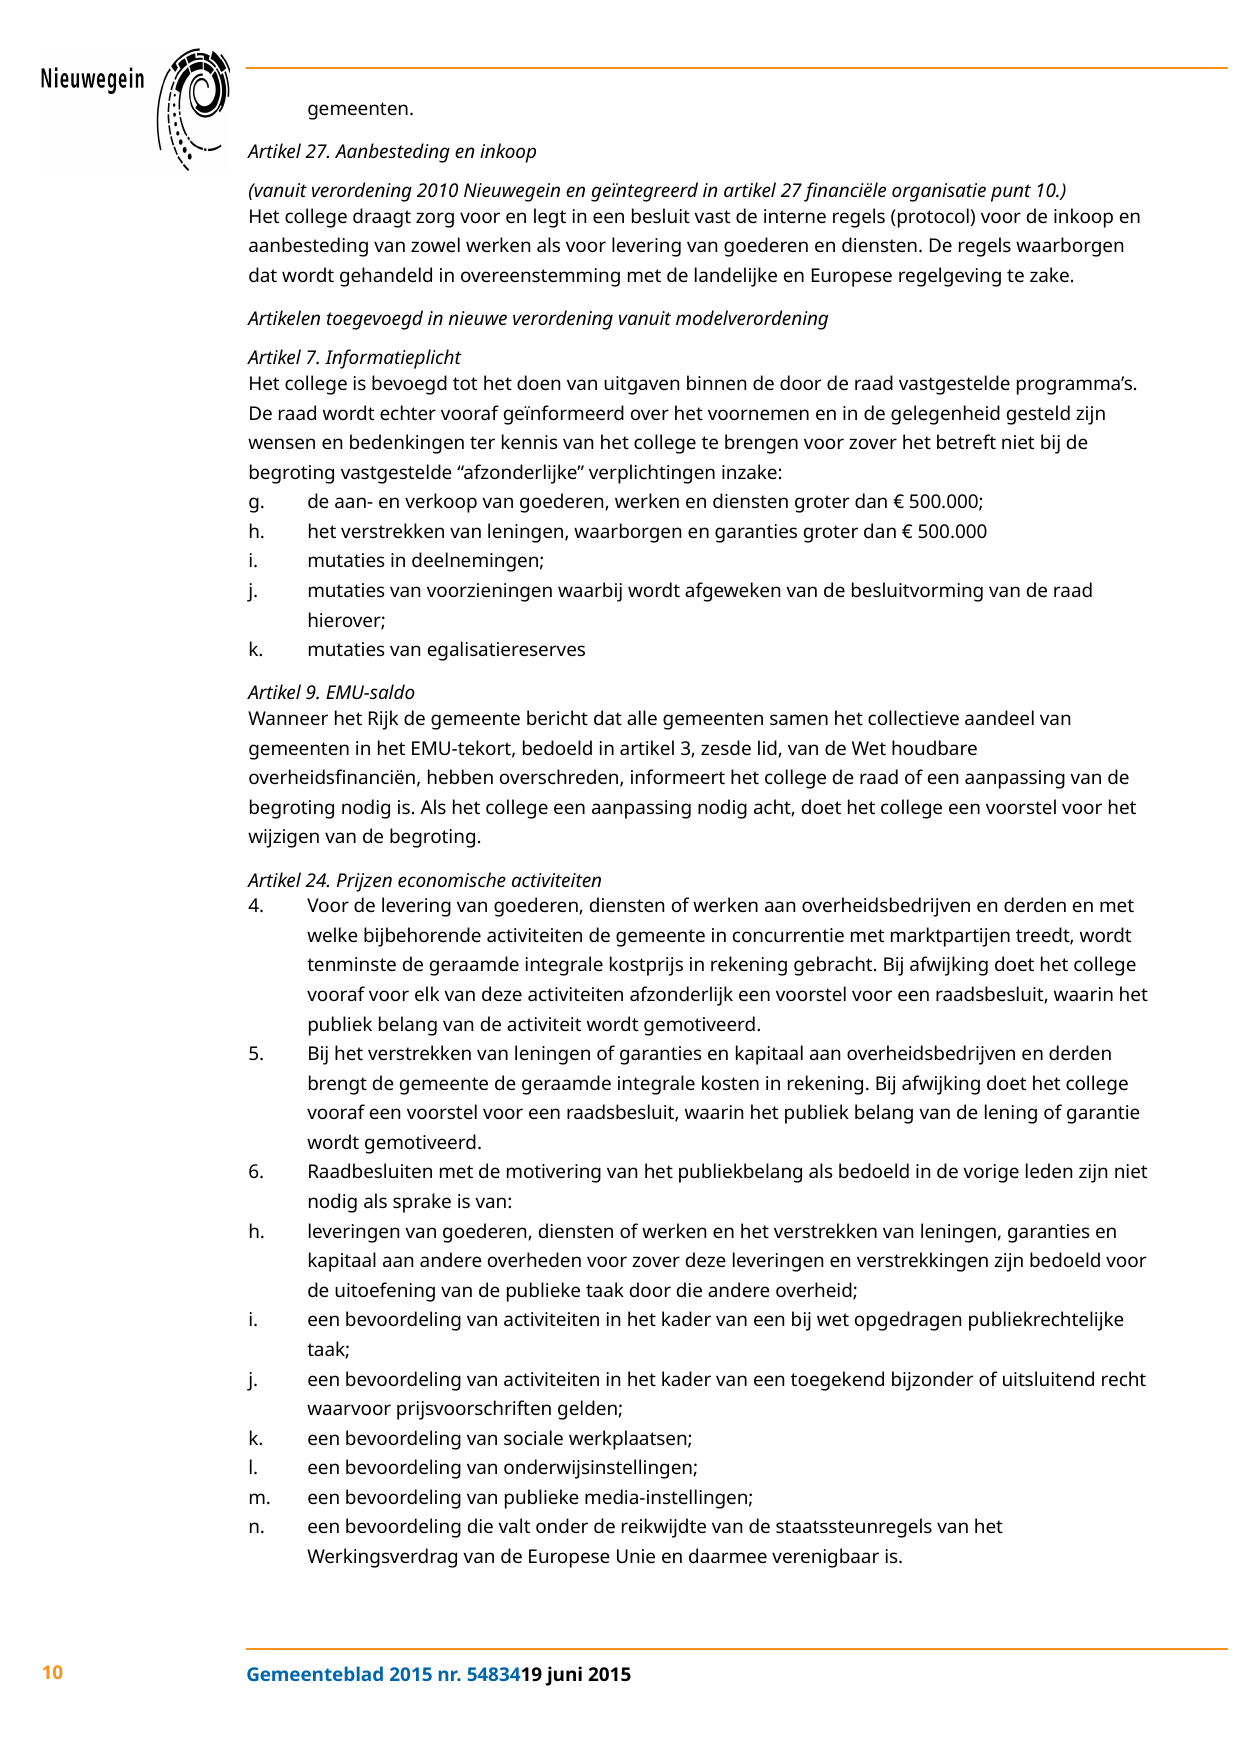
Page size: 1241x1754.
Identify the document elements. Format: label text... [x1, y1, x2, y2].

list Voor de levering van goederen, diensten of werken aan overheidsbedrijven en derden en met welke bijbehorende activiteiten de gemeente in concurrentie met marktpartijen treedt, wordt tenminste de geraamde integrale kostprijs in rekening gebracht. Bij afwijking doet het college vooraf voor elk van deze activiteiten afzonderlijk een voorstel voor een raadsbesluit, waarin het publiek belang van de activiteit wordt gemotiveerd. [248, 892, 1152, 1037]
text (vanuit verordening 2010 Nieuwegein en geïntegreerd in artikel 27 financiële organisatie punt 10.) [248, 177, 1152, 203]
text Artikel 9. EMU-saldo [248, 679, 1152, 705]
list een bevoordeling van onderwijsinstellingen; [248, 1454, 1152, 1480]
list mutaties in deelnemingen; [248, 548, 1152, 573]
list leveringen van goederen, diensten of werken en het verstrekken van leningen, garanties en kapitaal aan andere overheden voor zover deze leveringen en verstrekkingen zijn bedoeld voor de uitoefening van de publieke taak door die andere overheid; [248, 1218, 1152, 1303]
list mutaties van egalisatiereserves [248, 636, 1152, 662]
list Raadbesluiten met de motivering van het publiekbelang als bedoeld in de vorige leden zijn niet nodig als sprake is van: [248, 1159, 1152, 1214]
text Artikel 27. Aanbesteding en inkoop [248, 138, 1152, 164]
list een bevoordeling van sociale werkplaatsen; [248, 1425, 1152, 1451]
list een bevoordeling van publieke media-instellingen; [248, 1484, 1152, 1510]
picture [41, 47, 231, 172]
text Het college draagt zorg voor en legt in een besluit vast de interne regels (protocol) voor de inkoop en aanbesteding van zowel werken als voor levering van goederen en diensten. De regels waarborgen dat wordt gehandeld in overeenstemming met de landelijke en Europese regelgeving te zake. [248, 203, 1152, 288]
list Bij het verstrekken van leningen of garanties en kapitaal aan overheidsbedrijven en derden brengt de gemeente de geraamde integrale kosten in rekening. Bij afwijking doet het college vooraf een voorstel voor een raadsbesluit, waarin het publiek belang van de lening of garantie wordt gemotiveerd. [248, 1040, 1152, 1155]
list een bevoordeling van activiteiten in het kader van een toegekend bijzonder of uitsluitend recht waarvoor prijsvoorschriften gelden; [248, 1366, 1152, 1421]
text Artikel 7. Informatieplicht [248, 344, 1152, 370]
text Wanneer het Rijk de gemeente bericht dat alle gemeenten samen het collectieve aandeel van gemeenten in het EMU-tekort, bedoeld in artikel 3, zesde lid, van de Wet houdbare overheidsfinanciën, hebben overschreden, informeert het college de raad of een aanpassing van de begroting nodig is. Als het college een aanpassing nodig acht, doet het college een voorstel voor het wijzigen van de begroting. [248, 705, 1152, 849]
list het verstrekken van leningen, waarborgen en garanties groter dan € 500.000 [248, 518, 1152, 544]
text Artikel 24. Prijzen economische activiteiten [248, 867, 1152, 892]
list gemeenten. [248, 95, 1152, 121]
text Artikelen toegevoegd in nieuwe verordening vanuit modelverordening [248, 305, 1152, 331]
text Het college is bevoegd tot het doen van uitgaven binnen de door de raad vastgestelde programma’s. De raad wordt echter vooraf geïnformeerd over het voornemen en in de gelegenheid gesteld zijn wensen en bedenkingen ter kennis van het college te brengen voor zover het betreft niet bij de begroting vastgestelde “afzonderlijke” verplichtingen inzake: [248, 370, 1152, 485]
list de aan- en verkoop van goederen, werken en diensten groter dan € 500.000; [248, 488, 1152, 514]
list een bevoordeling van activiteiten in het kader van een bij wet opgedragen publiekrechtelijke taak; [248, 1307, 1152, 1362]
list mutaties van voorzieningen waarbij wordt afgeweken van de besluitvorming van de raad hierover; [248, 577, 1152, 633]
list een bevoordeling die valt onder de reikwijdte van de staatssteunregels van het Werkingsverdrag van de Europese Unie en daarmee verenigbaar is. [248, 1514, 1152, 1569]
